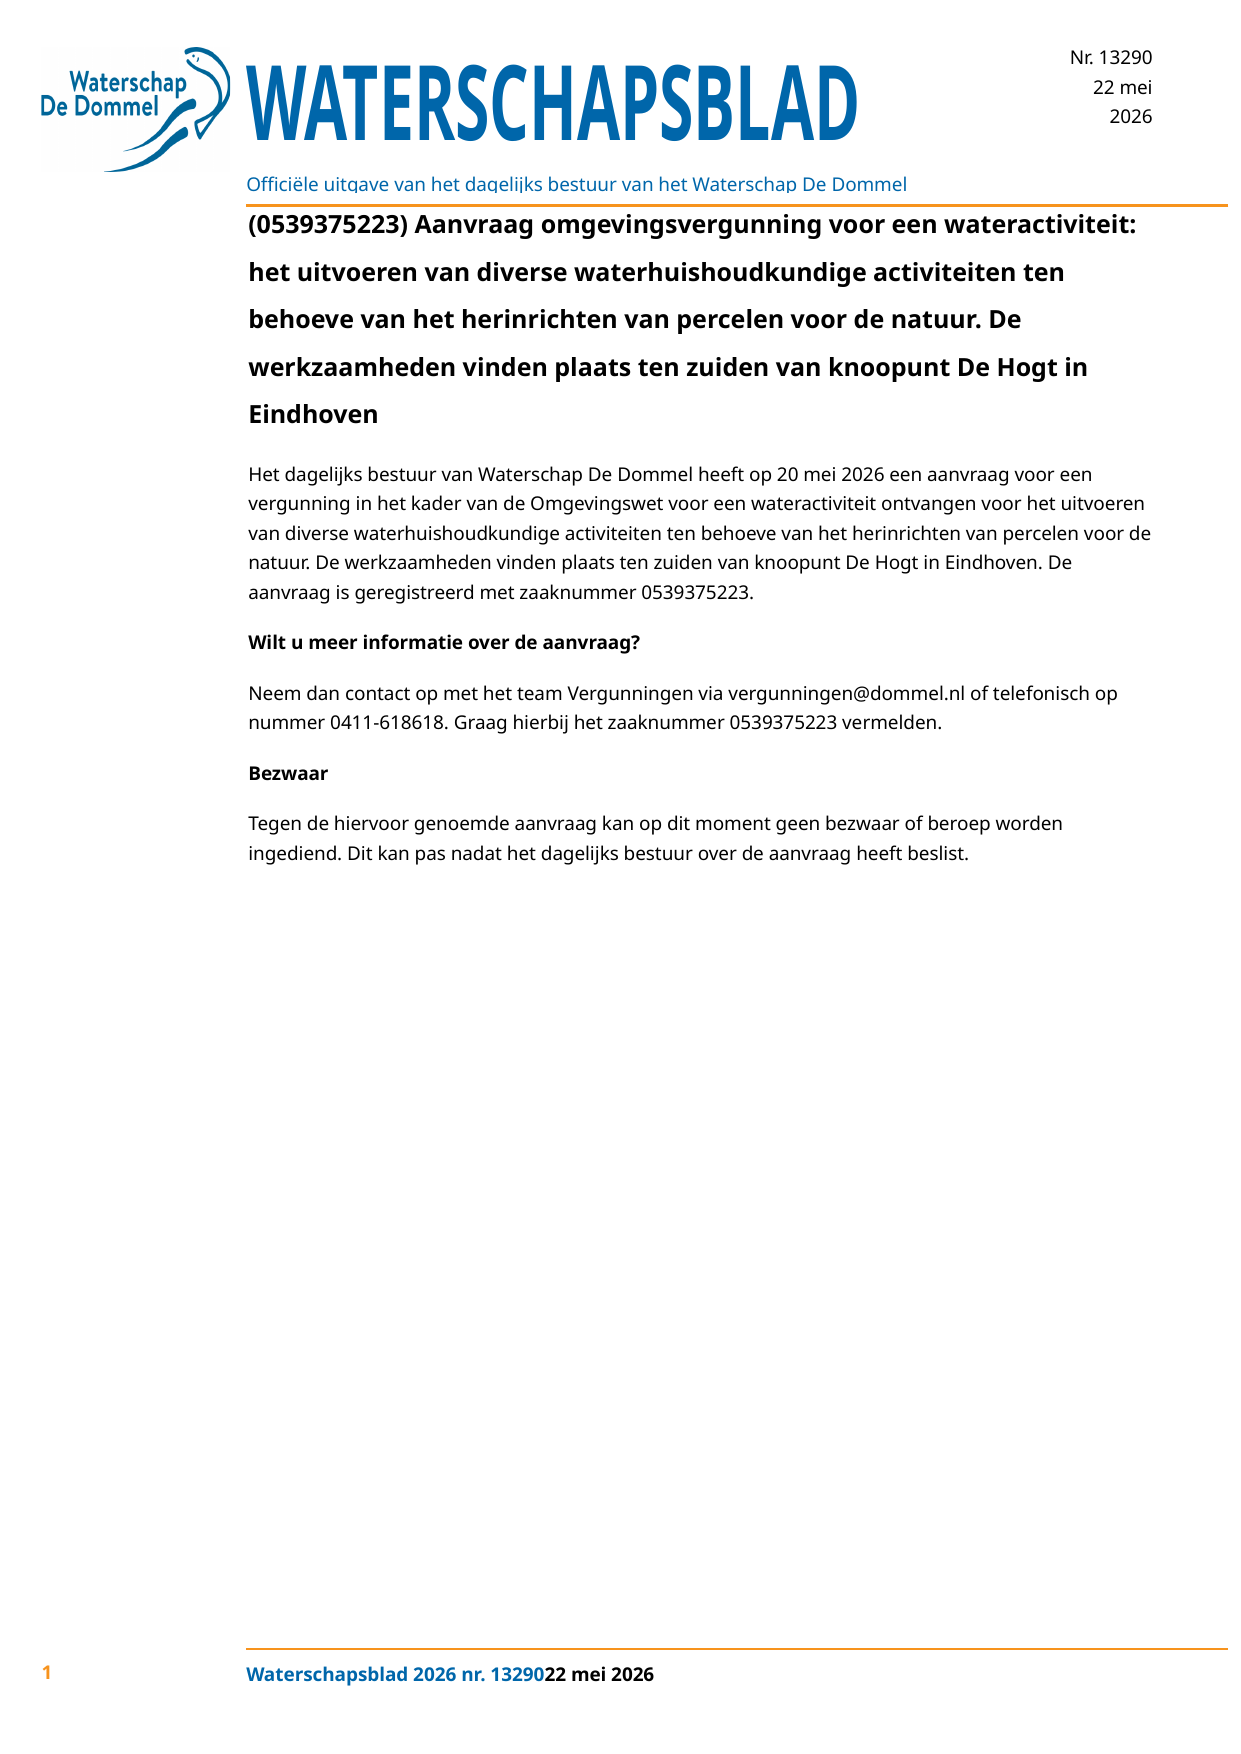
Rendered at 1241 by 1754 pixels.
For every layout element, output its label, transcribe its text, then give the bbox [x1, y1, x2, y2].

text Neem dan contact op met het team Vergunningen via vergunningen@dommel.nl of telefonisch op nummer 0411-618618. Graag hierbij het zaaknummer 0539375223 vermelden. [248, 680, 1152, 735]
text Het dagelijks bestuur van Waterschap De Dommel heeft op 20 mei 2026 een aanvraag voor een vergunning in het kader van de Omgevingswet voor een wateractiviteit ontvangen voor het uitvoeren van diverse waterhuishoudkundige activiteiten ten behoeve van het herinrichten van percelen voor de natuur. De werkzaamheden vinden plaats ten zuiden van knoopunt De Hogt in Eindhoven. De aanvraag is geregistreerd met zaaknummer 0539375223. [248, 461, 1152, 605]
picture [41, 47, 231, 172]
picture [204, 47, 231, 76]
text Bezwaar [248, 760, 1152, 786]
text (0539375223) Aanvraag omgevingsvergunning voor een wateractiviteit: het uitvoeren van diverse waterhuishoudkundige activiteiten ten behoeve van het herinrichten van percelen voor de natuur. De werkzaamheden vinden plaats ten zuiden van knoopunt De Hogt in Eindhoven [248, 207, 1152, 431]
text Wilt u meer informatie over de aanvraag? [248, 629, 1152, 655]
picture [198, 118, 210, 131]
text Tegen de hiervoor genoemde aanvraag kan op dit moment geen bezwaar of beroep worden ingediend. Dit kan pas nadat het dagelijks bestuur over de aanvraag heeft beslist. [248, 810, 1152, 866]
picture [45, 99, 51, 111]
